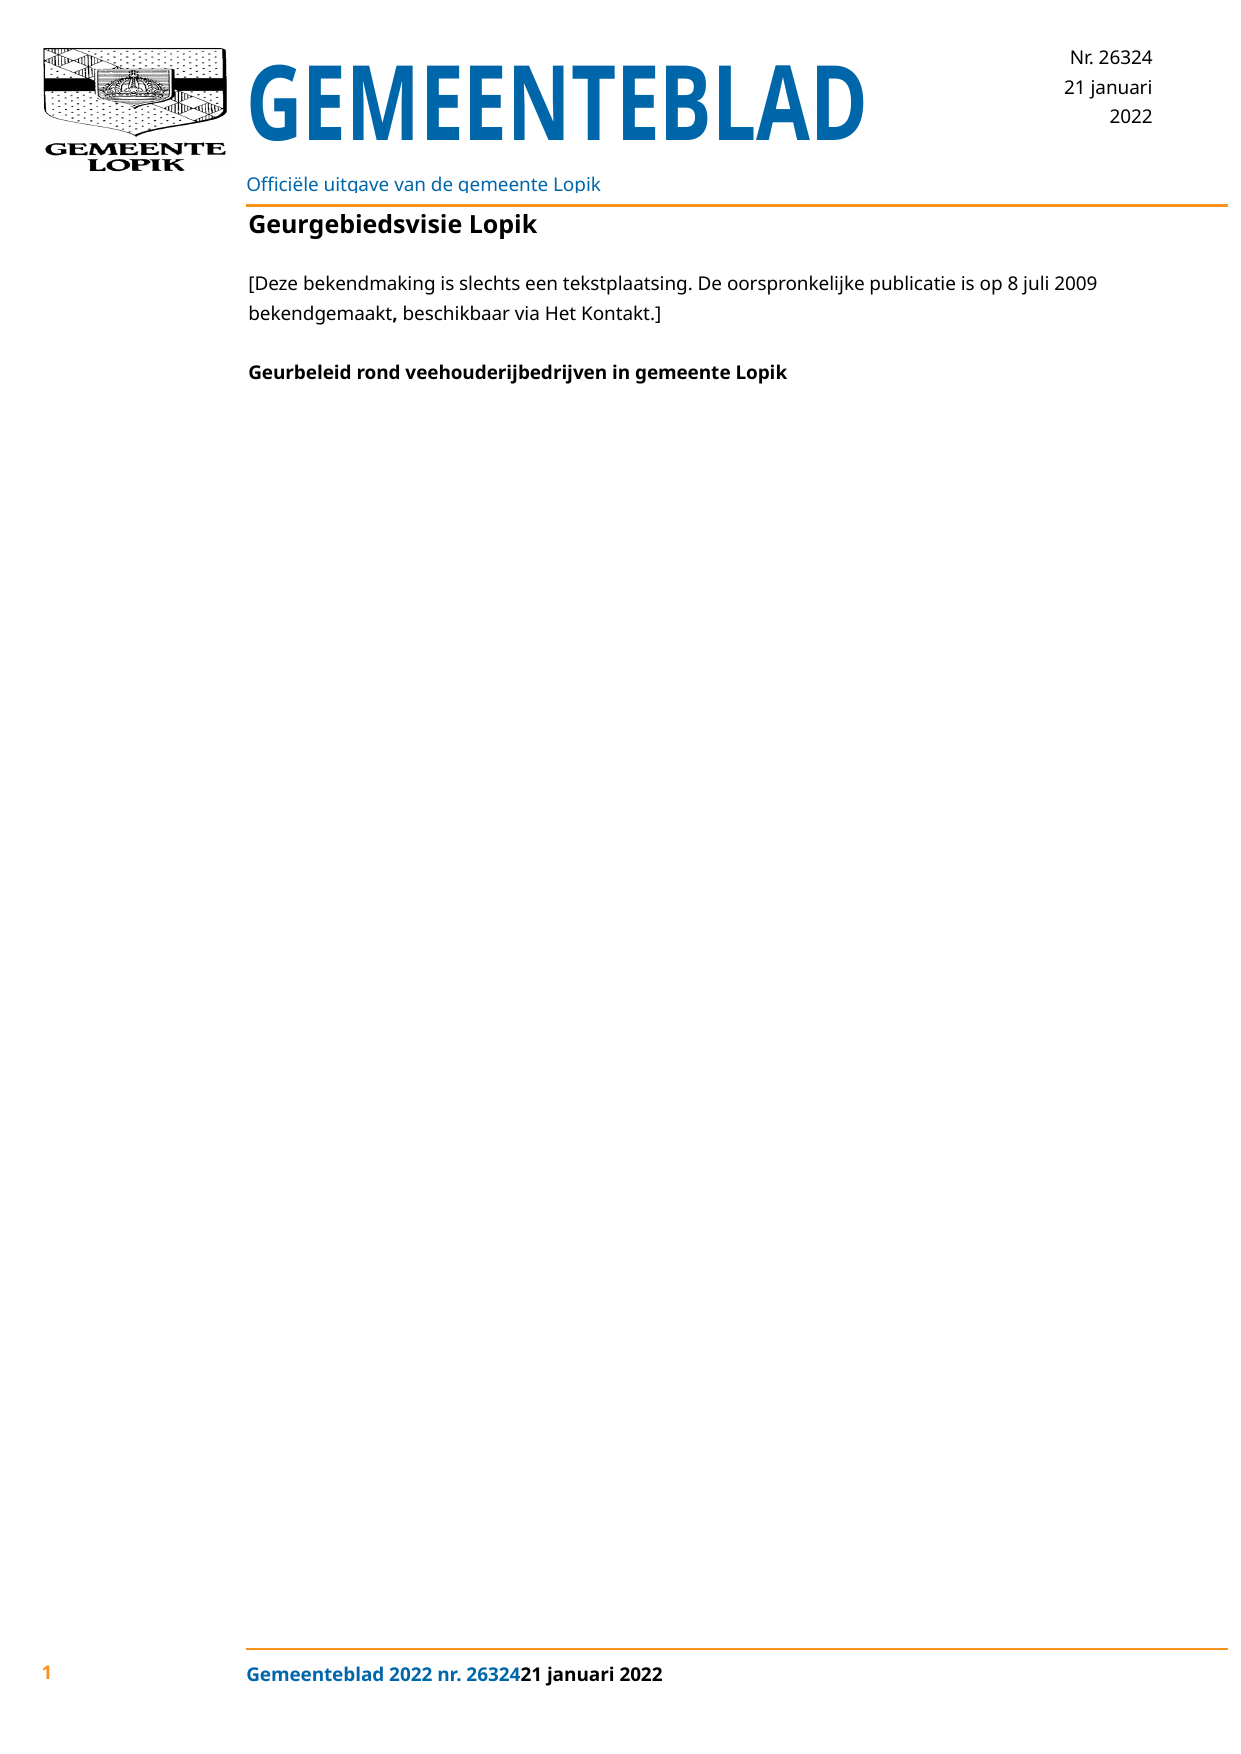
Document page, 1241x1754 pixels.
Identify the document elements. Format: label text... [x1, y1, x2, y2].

text [Deze bekendmaking is slechts een tekstplaatsing. De oorspronkelijke publicatie is op 8 juli 2009 bekendgemaakt, beschikbaar via Het Kontakt.] [248, 270, 1152, 326]
text Geurbeleid rond veehouderijbedrijven in gemeente Lopik [248, 359, 1152, 385]
picture [41, 47, 231, 172]
text Geurgebiedsvisie Lopik [248, 207, 1152, 241]
